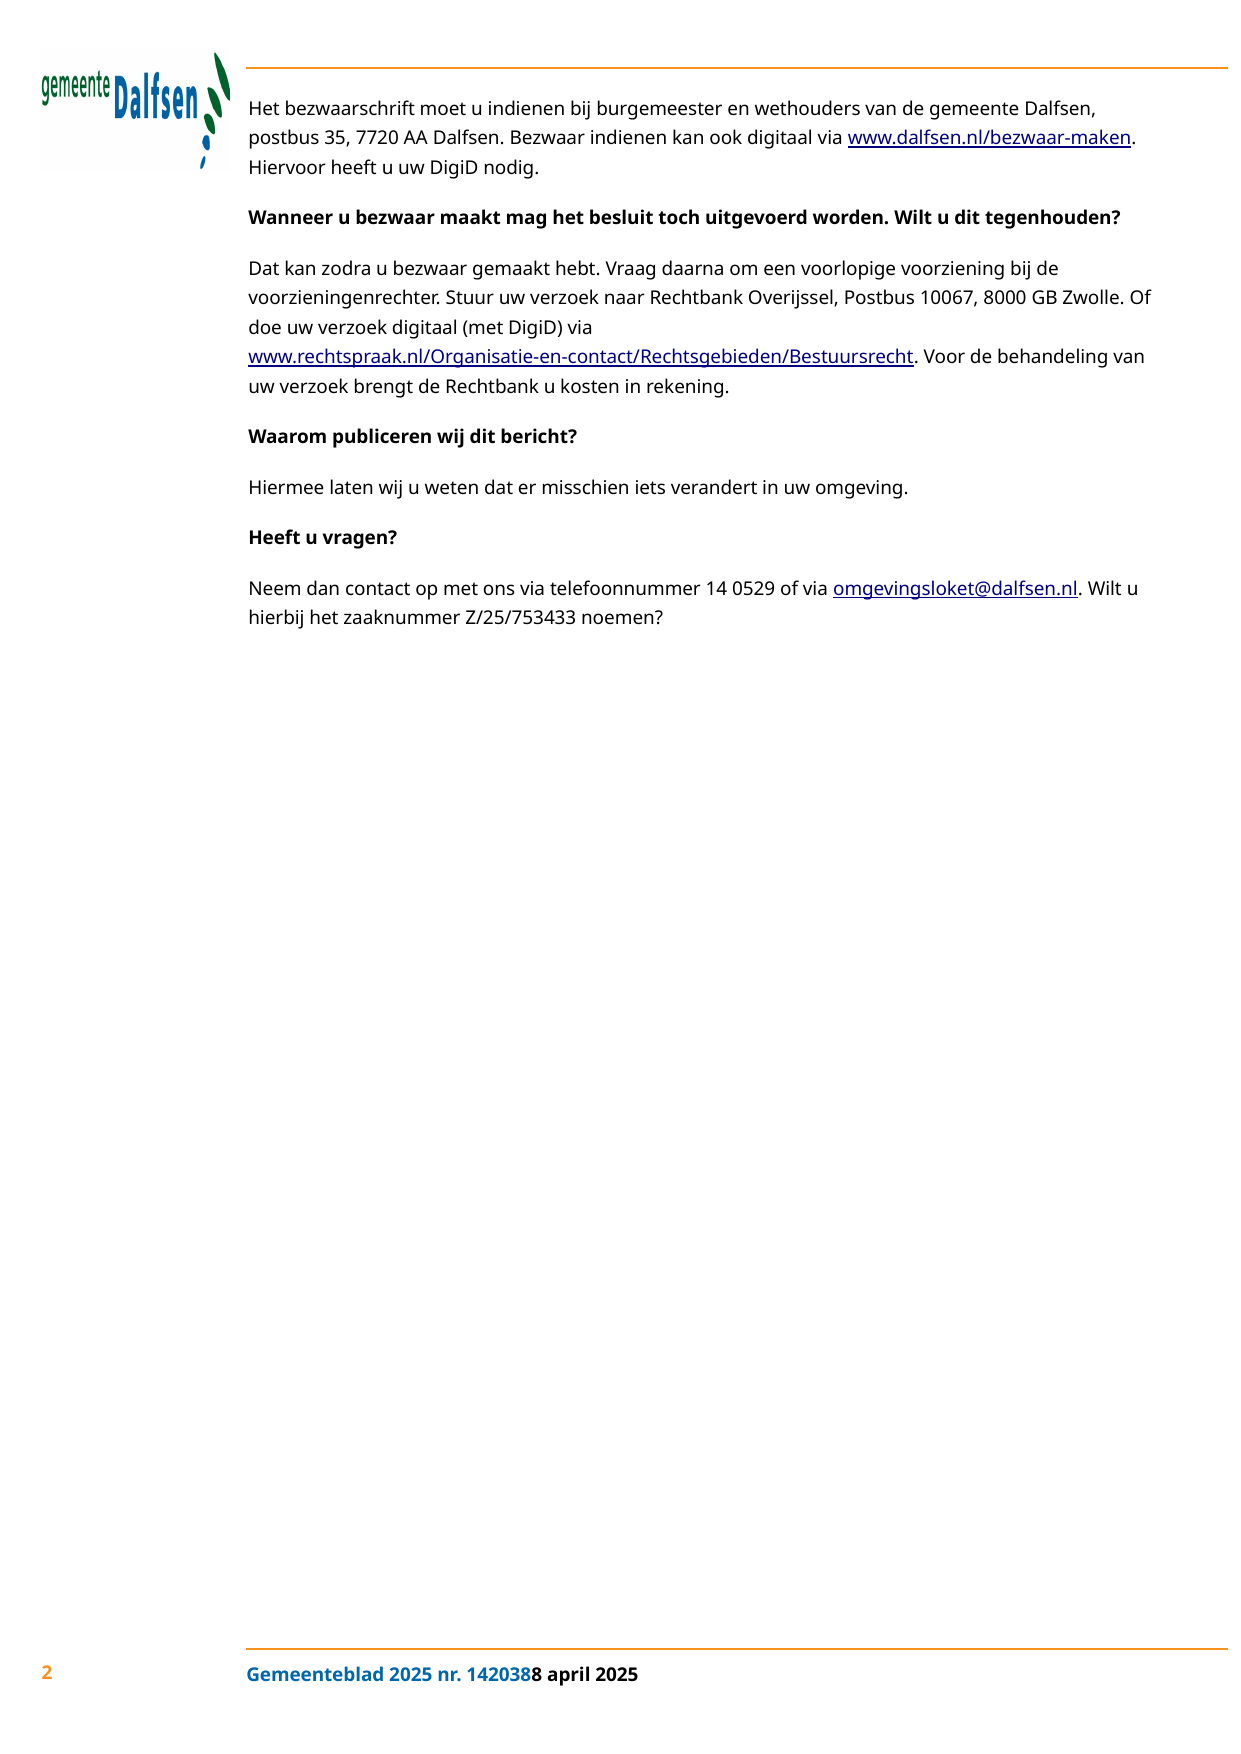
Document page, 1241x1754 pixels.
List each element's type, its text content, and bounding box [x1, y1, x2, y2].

text Wanneer u bezwaar maakt mag het besluit toch uitgevoerd worden. Wilt u dit tegenhouden? [248, 204, 1152, 230]
text Dat kan zodra u bezwaar gemaakt hebt. Vraag daarna om een voorlopige voorziening bij de voorzieningenrechter. Stuur uw verzoek naar Rechtbank Overijssel, Postbus 10067, 8000 GB Zwolle. Of doe uw verzoek digitaal (met DigiD) via www.rechtspraak.nl/Organisatie-en-contact/Rechtsgebieden/Bestuursrecht. Voor de behandeling van uw verzoek brengt de Rechtbank u kosten in rekening. [248, 255, 1152, 399]
text Hiermee laten wij u weten dat er misschien iets verandert in uw omgeving. [248, 474, 1152, 500]
text Neem dan contact op met ons via telefoonnummer 14 0529 of via omgevingsloket@dalfsen.nl. Wilt u hierbij het zaaknummer Z/25/753433 noemen? [248, 575, 1152, 630]
text Het bezwaarschrift moet u indienen bij burgemeester en wethouders van de gemeente Dalfsen, postbus 35, 7720 AA Dalfsen. Bezwaar indienen kan ook digitaal via www.dalfsen.nl/bezwaar-maken. Hiervoor heeft u uw DigiD nodig. [248, 95, 1152, 180]
text Heeft u vragen? [248, 524, 1152, 550]
picture [41, 47, 231, 172]
text Waarom publiceren wij dit bericht? [248, 423, 1152, 449]
